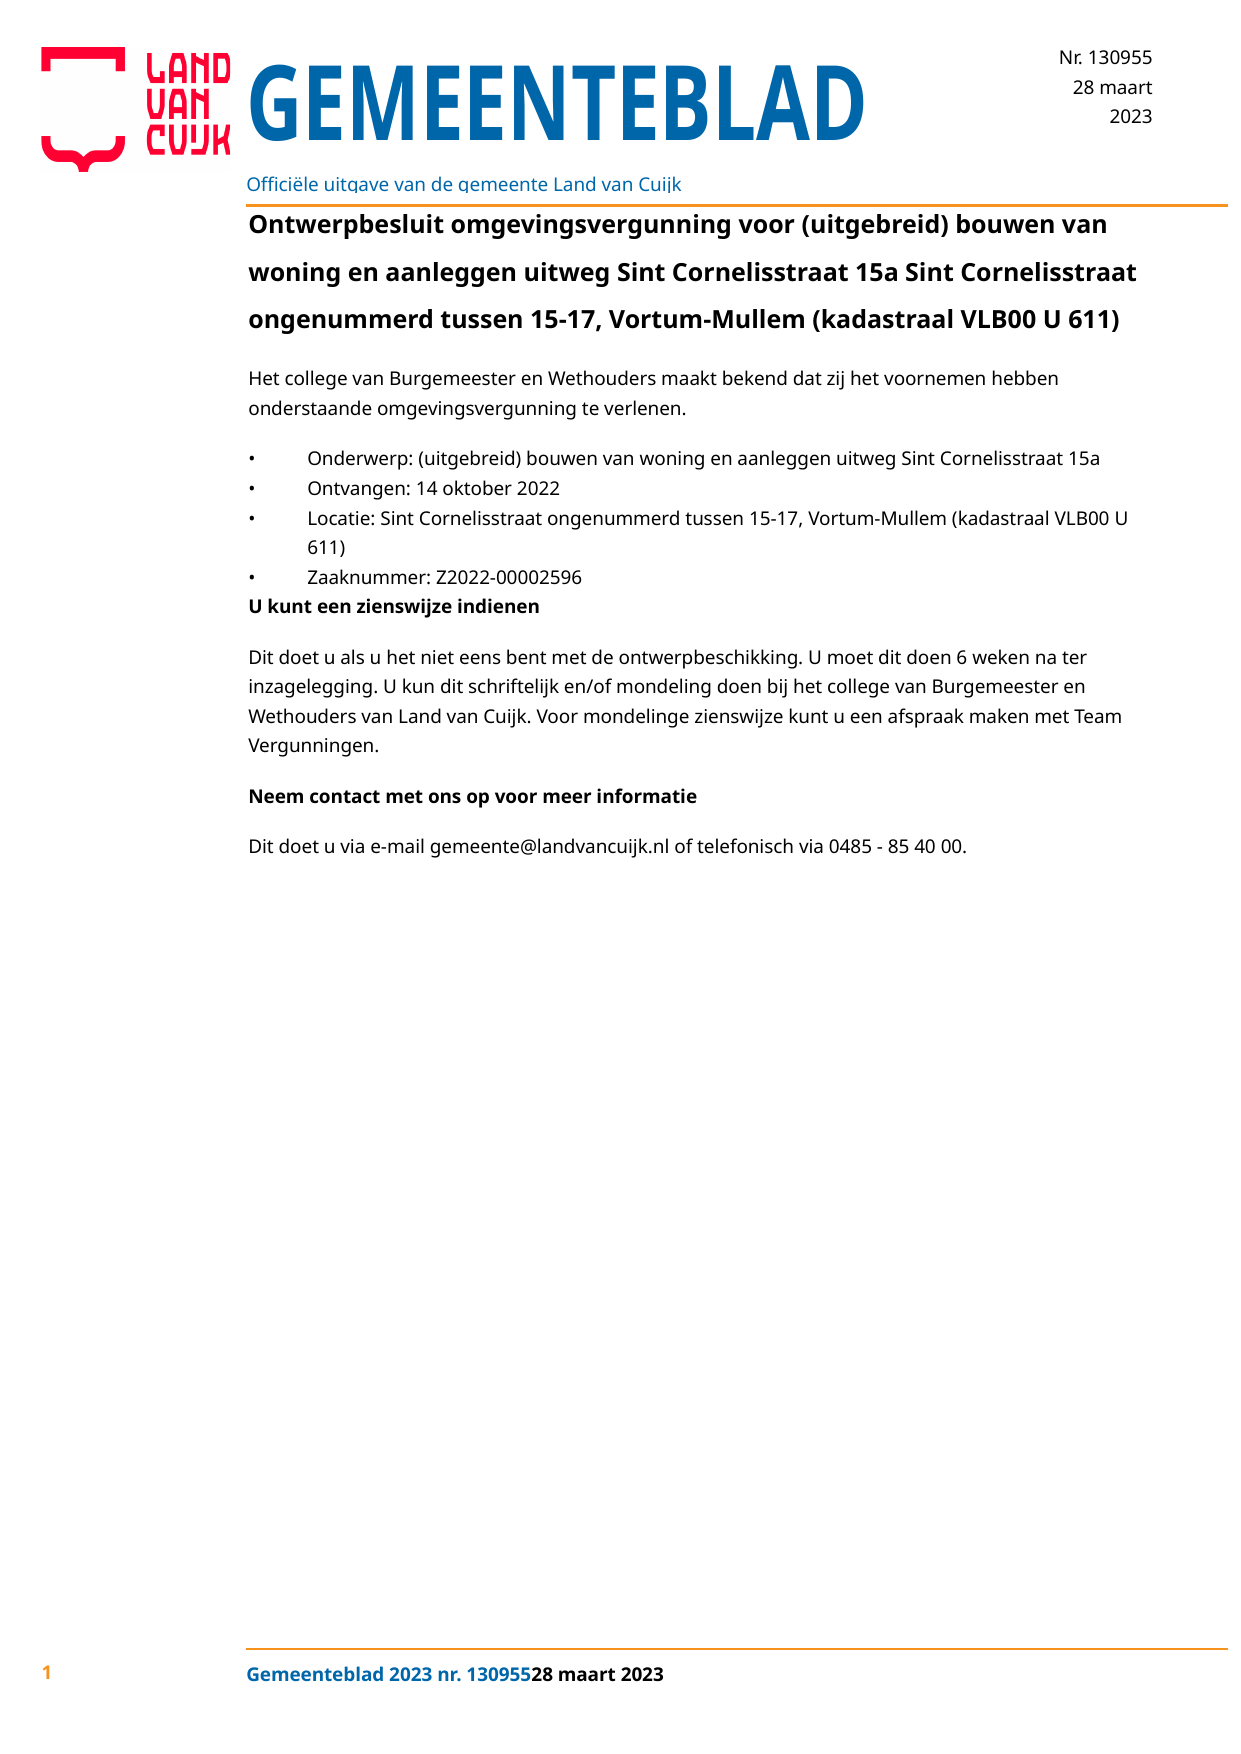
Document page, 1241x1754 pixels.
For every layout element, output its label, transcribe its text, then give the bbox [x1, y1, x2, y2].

list Ontvangen: 14 oktober 2022 [248, 475, 1152, 501]
list Onderwerp: (uitgebreid) bouwen van woning en aanleggen uitweg Sint Cornelisstraat 15a [248, 446, 1152, 471]
list Zaaknummer: Z2022-00002596 [248, 564, 1152, 589]
text Ontwerpbesluit omgevingsvergunning voor (uitgebreid) bouwen van woning en aanleggen uitweg Sint Cornelisstraat 15a Sint Cornelisstraat ongenummerd tussen 15-17, Vortum-Mullem (kadastraal VLB00 U 611) [248, 207, 1152, 336]
picture [41, 47, 231, 172]
text Dit doet u als u het niet eens bent met de ontwerpbeschikking. U moet dit doen 6 weken na ter inzagelegging. U kun dit schriftelijk en/of mondeling doen bij het college van Burgemeester en Wethouders van Land van Cuijk. Voor mondelinge zienswijze kunt u een afspraak maken met Team Vergunningen. [248, 644, 1152, 758]
text U kunt een zienswijze indienen [248, 593, 1152, 619]
text Neem contact met ons op voor meer informatie [248, 783, 1152, 809]
list Locatie: Sint Cornelisstraat ongenummerd tussen 15-17, Vortum-Mullem (kadastraal VLB00 U 611) [248, 505, 1152, 560]
text Het college van Burgemeester en Wethouders maakt bekend dat zij het voornemen hebben onderstaande omgevingsvergunning te verlenen. [248, 366, 1152, 421]
text Dit doet u via e-mail gemeente@landvancuijk.nl of telefonisch via 0485 - 85 40 00. [248, 833, 1152, 859]
